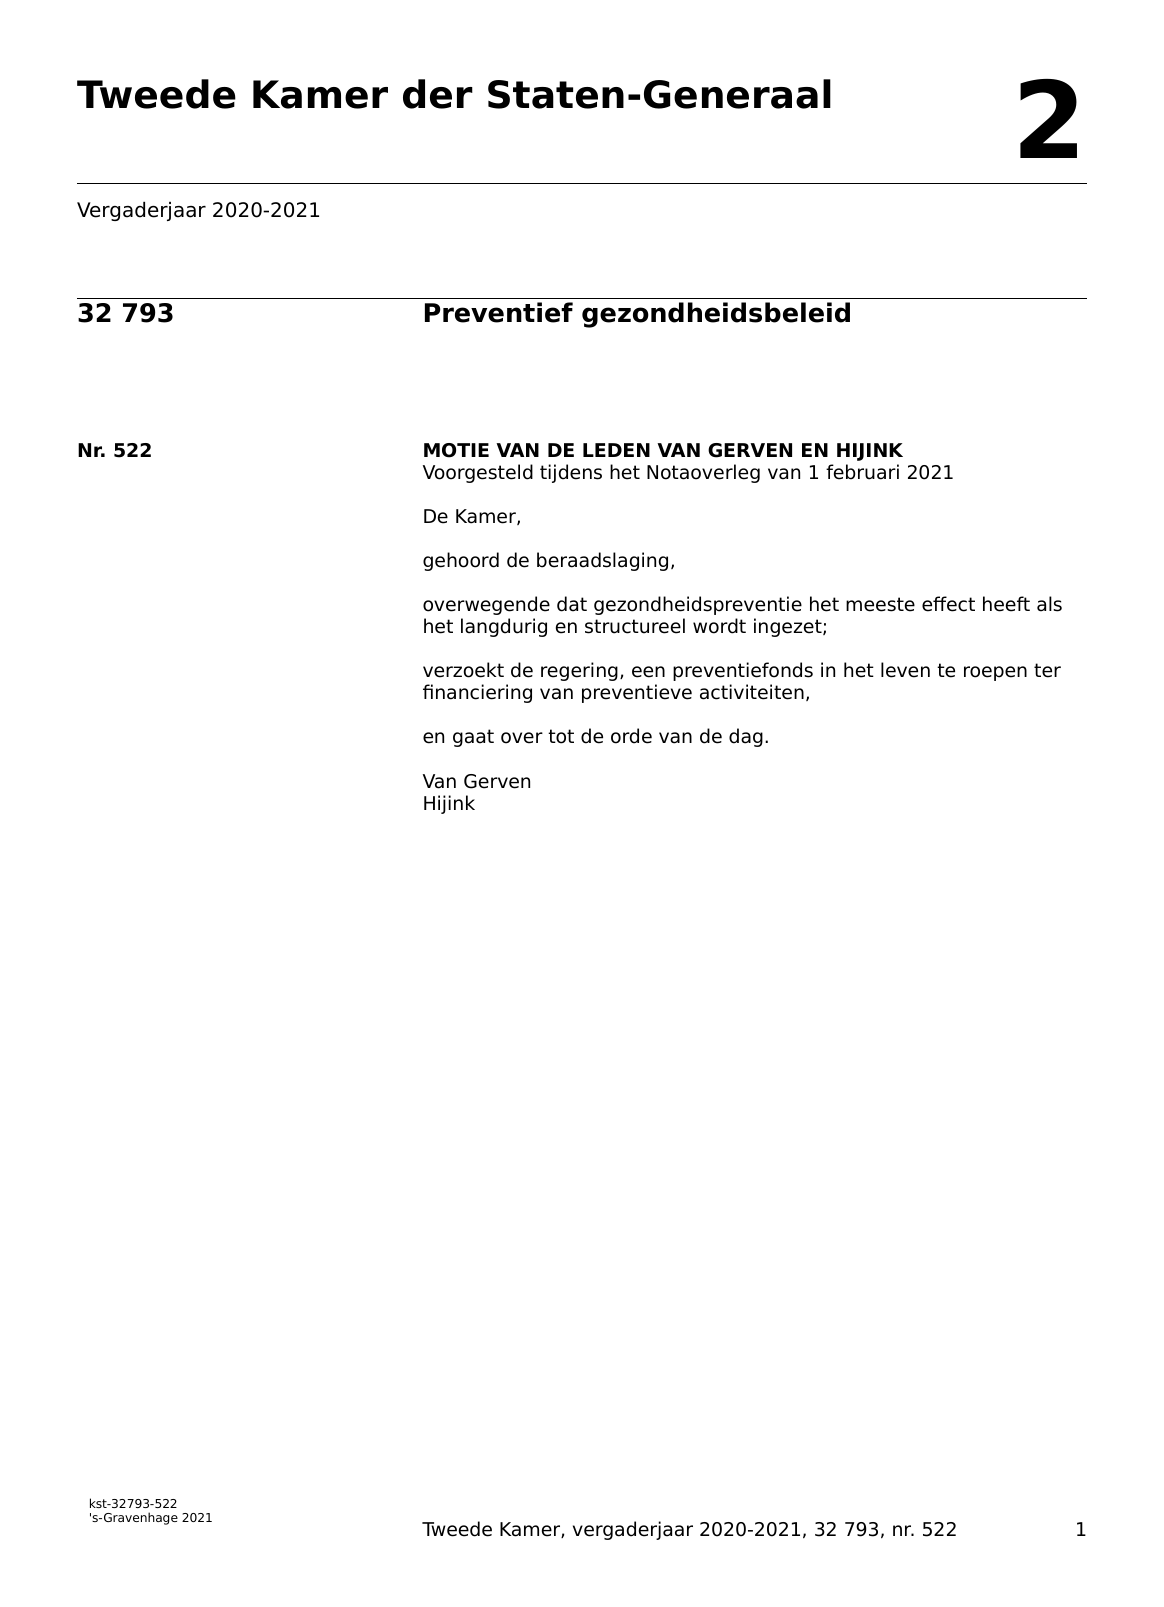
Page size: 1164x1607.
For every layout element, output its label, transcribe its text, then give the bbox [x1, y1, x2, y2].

text verzoekt de regering, een preventiefonds in het leven te roepen ter financiering van preventieve activiteiten, [422, 660, 1087, 704]
text en gaat over tot de orde van de dag. [422, 726, 1087, 748]
text Voorgesteld tijdens het Notaoverleg van 1 februari 2021 [422, 462, 1087, 484]
text De Kamer, [422, 506, 1087, 528]
text Hijink [422, 793, 1087, 814]
text Van Gerven [422, 771, 1087, 793]
table_header Tweede Kamer der Staten-Generaal [77, 59, 886, 183]
subtitle Nr. 522 MOTIE VAN DE LEDEN VAN GERVEN EN HIJINK [77, 440, 1087, 462]
table_cell Vergaderjaar 2020-2021 [77, 184, 1087, 298]
text kst-32793-522 [88, 1497, 323, 1511]
text 's-Gravenhage 2021 [88, 1511, 323, 1525]
subtitle 32 793 Preventief gezondheidsbeleid [77, 299, 1087, 329]
text gehoord de beraadslaging, [422, 550, 1087, 572]
table_header 2 [886, 59, 1087, 183]
text overwegende dat gezondheidspreventie het meeste effect heeft als het langdurig en structureel wordt ingezet; [422, 594, 1087, 638]
